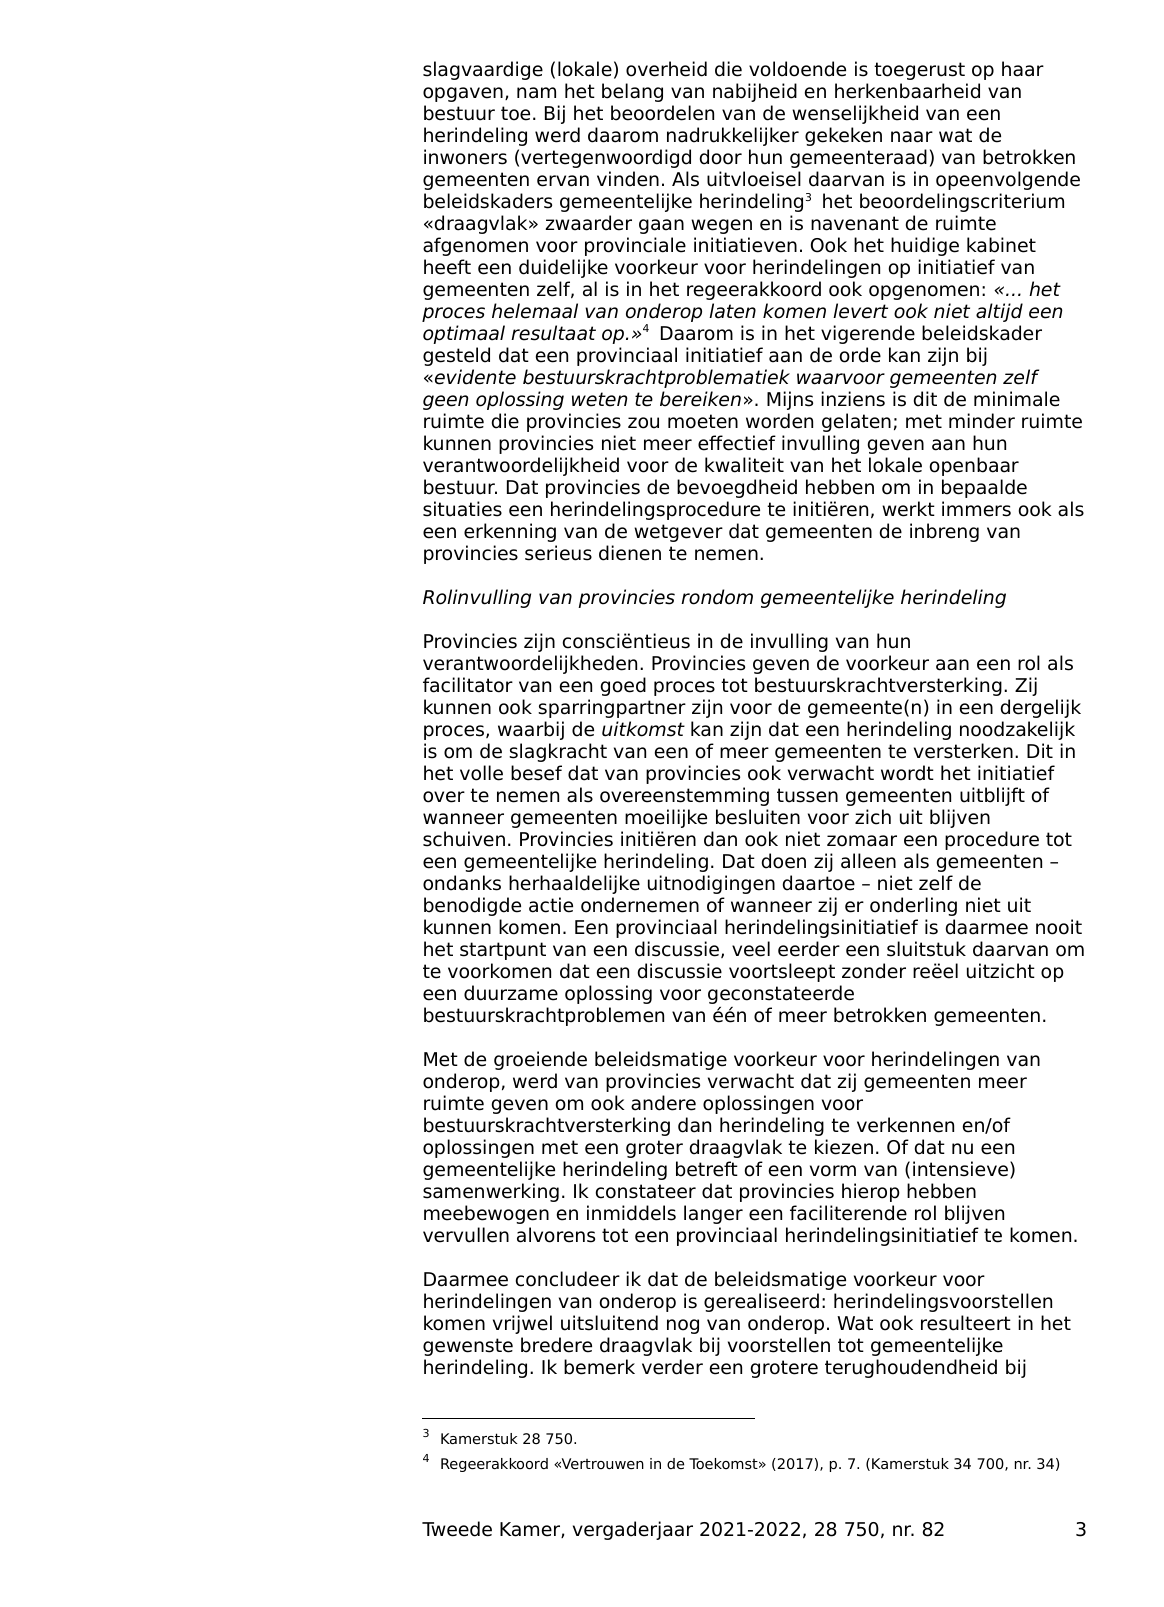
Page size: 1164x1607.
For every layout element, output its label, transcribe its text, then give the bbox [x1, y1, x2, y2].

text Kamerstuk 28 750. [422, 1427, 1087, 1449]
text Daarmee concludeer ik dat de beleidsmatige voorkeur voor herindelingen van onderop is gerealiseerd: herindelingsvoorstellen komen vrijwel uitsluitend nog van onderop. Wat ook resulteert in het gewenste bredere draagvlak bij voorstellen tot gemeentelijke herindeling. Ik bemerk verder een grotere terughoudendheid bij [422, 1269, 1087, 1379]
text slagvaardige (lokale) overheid die voldoende is toegerust op haar opgaven, nam het belang van nabijheid en herkenbaarheid van bestuur toe. Bij het beoordelen van de wenselijkheid van een herindeling werd daarom nadrukkelijker gekeken naar wat de inwoners (vertegenwoordigd door hun gemeenteraad) van betrokken gemeenten ervan vinden. Als uitvloeisel daarvan is in opeenvolgende beleidskaders gemeentelijke herindeling het beoordelingscriterium «draagvlak» zwaarder gaan wegen en is navenant de ruimte afgenomen voor provinciale initiatieven. Ook het huidige kabinet heeft een duidelijke voorkeur voor herindelingen op initiatief van gemeenten zelf, al is in het regeerakkoord ook opgenomen: «... het proces helemaal van onderop laten komen levert ook niet altijd een optimaal resultaat op.» Daarom is in het vigerende beleidskader gesteld dat een provinciaal initiatief aan de orde kan zijn bij «evidente bestuurskrachtproblematiek waarvoor gemeenten zelf geen oplossing weten te bereiken». Mijns inziens is dit de minimale ruimte die provincies zou moeten worden gelaten; met minder ruimte kunnen provincies niet meer effectief invulling geven aan hun verantwoordelijkheid voor de kwaliteit van het lokale openbaar bestuur. Dat provincies de bevoegdheid hebben om in bepaalde situaties een herindelingsprocedure te initiëren, werkt immers ook als een erkenning van de wetgever dat gemeenten de inbreng van provincies serieus dienen te nemen. [422, 59, 1087, 564]
subtitle Rolinvulling van provincies rondom gemeentelijke herindeling [422, 587, 1087, 609]
text Met de groeiende beleidsmatige voorkeur voor herindelingen van onderop, werd van provincies verwacht dat zij gemeenten meer ruimte geven om ook andere oplossingen voor bestuurskrachtversterking dan herindeling te verkennen en/of oplossingen met een groter draagvlak te kiezen. Of dat nu een gemeentelijke herindeling betreft of een vorm van (intensieve) samenwerking. Ik constateer dat provincies hierop hebben meebewogen en inmiddels langer een faciliterende rol blijven vervullen alvorens tot een provinciaal herindelingsinitiatief te komen. [422, 1049, 1087, 1247]
text Provincies zijn consciëntieus in de invulling van hun verantwoordelijkheden. Provincies geven de voorkeur aan een rol als facilitator van een goed proces tot bestuurskrachtversterking. Zij kunnen ook sparringpartner zijn voor de gemeente(n) in een dergelijk proces, waarbij de uitkomst kan zijn dat een herindeling noodzakelijk is om de slagkracht van een of meer gemeenten te versterken. Dit in het volle besef dat van provincies ook verwacht wordt het initiatief over te nemen als overeenstemming tussen gemeenten uitblijft of wanneer gemeenten moeilijke besluiten voor zich uit blijven schuiven. Provincies initiëren dan ook niet zomaar een procedure tot een gemeentelijke herindeling. Dat doen zij alleen als gemeenten – ondanks herhaaldelijke uitnodigingen daartoe – niet zelf de benodigde actie ondernemen of wanneer zij er onderling niet uit kunnen komen. Een provinciaal herindelingsinitiatief is daarmee nooit het startpunt van een discussie, veel eerder een sluitstuk daarvan om te voorkomen dat een discussie voortsleept zonder reëel uitzicht op een duurzame oplossing voor geconstateerde bestuurskrachtproblemen van één of meer betrokken gemeenten. [422, 631, 1087, 1027]
text Regeerakkoord «Vertrouwen in de Toekomst» (2017), p. 7. (Kamerstuk 34 700, nr. 34) [422, 1452, 1087, 1474]
